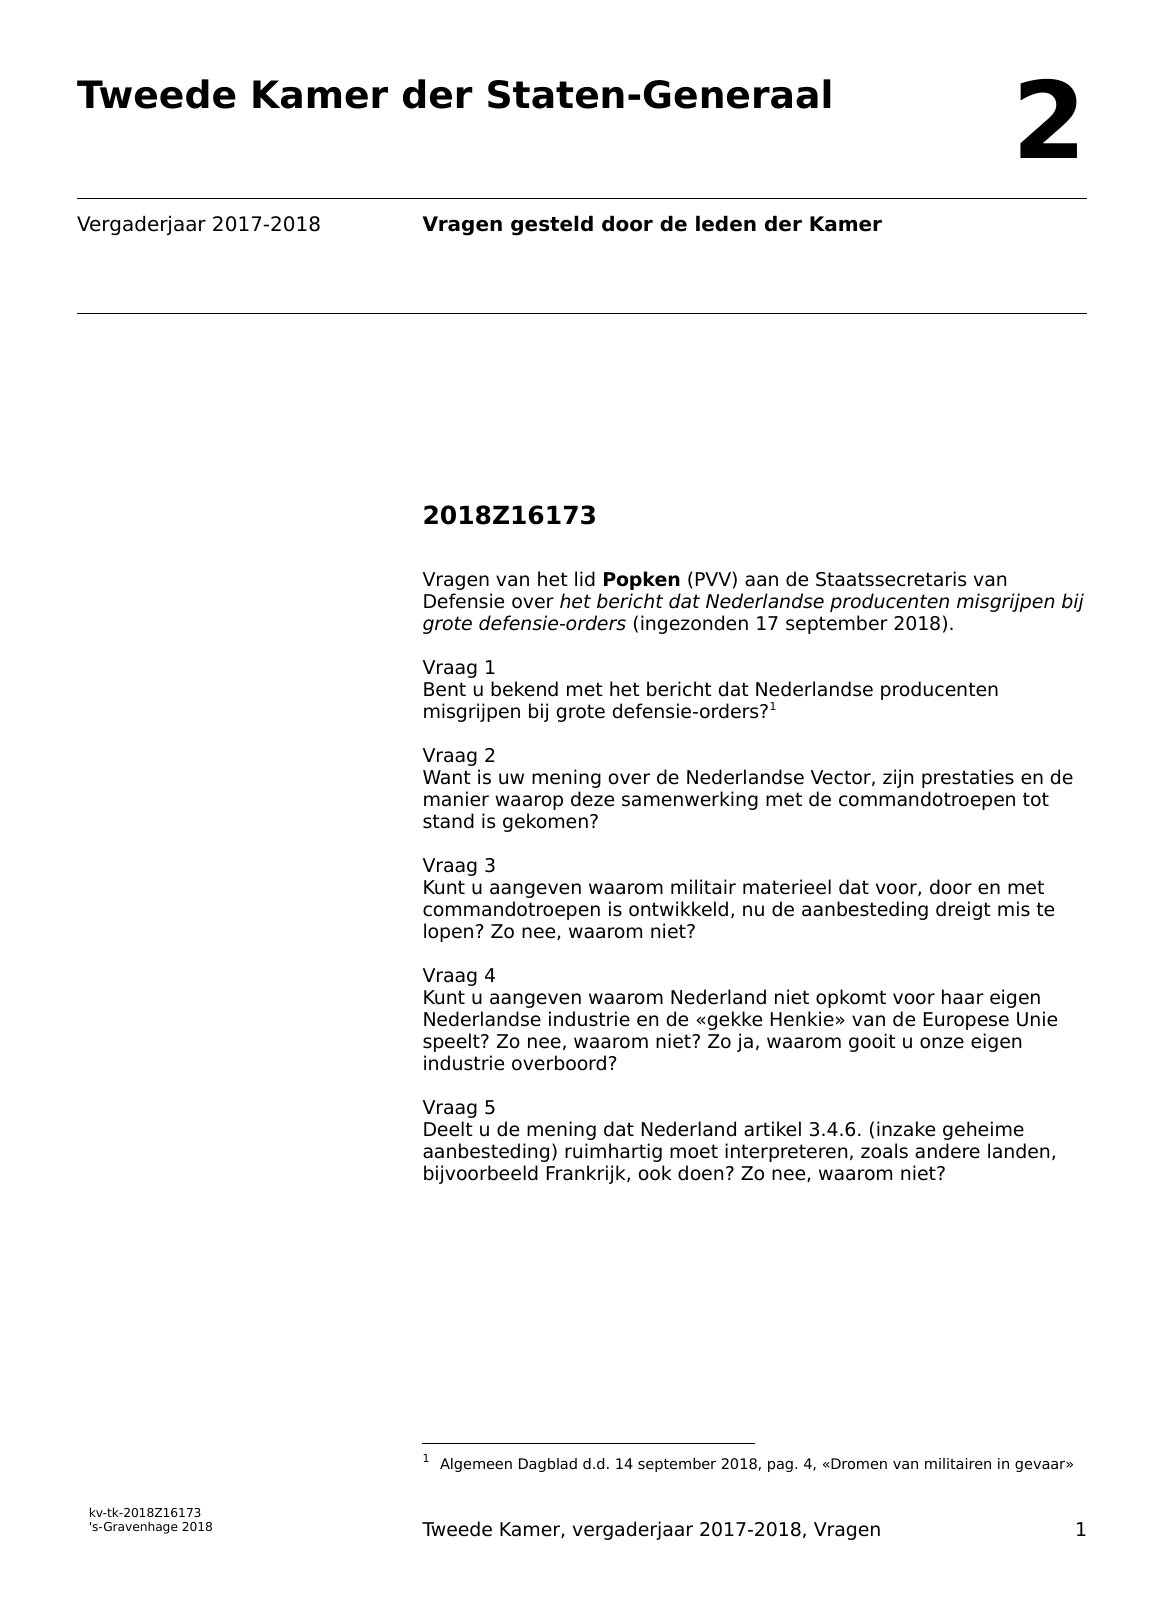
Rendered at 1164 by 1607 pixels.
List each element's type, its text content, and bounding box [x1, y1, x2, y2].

text Want is uw mening over de Nederlandse Vector, zijn prestaties en de manier waarop deze samenwerking met de commandotroepen tot stand is gekomen? [422, 767, 1087, 833]
text Vraag 3 [422, 855, 1087, 877]
table_cell Vergaderjaar 2017-2018 [77, 199, 422, 313]
table_header 2 [886, 59, 1087, 198]
text Algemeen Dagblad d.d. 14 september 2018, pag. 4, «Dromen van militairen in gevaar» [422, 1452, 1087, 1474]
text Vragen van het lid Popken (PVV) aan de Staatssecretaris van Defensie over het bericht dat Nederlandse producenten misgrijpen bij grote defensie-orders (ingezonden 17 september 2018). [422, 569, 1087, 635]
text 2018Z16173 [422, 501, 1087, 531]
text Kunt u aangeven waarom militair materieel dat voor, door en met commandotroepen is ontwikkeld, nu de aanbesteding dreigt mis te lopen? Zo nee, waarom niet? [422, 877, 1087, 943]
text Vraag 2 [422, 745, 1087, 767]
text Kunt u aangeven waarom Nederland niet opkomt voor haar eigen Nederlandse industrie en de «gekke Henkie» van de Europese Unie speelt? Zo nee, waarom niet? Zo ja, waarom gooit u onze eigen industrie overboord? [422, 987, 1087, 1075]
text Bent u bekend met het bericht dat Nederlandse producenten misgrijpen bij grote defensie-orders? [422, 679, 1087, 723]
text Vraag 5 [422, 1097, 1087, 1119]
text Deelt u de mening dat Nederland artikel 3.4.6. (inzake geheime aanbesteding) ruimhartig moet interpreteren, zoals andere landen, bijvoorbeeld Frankrijk, ook doen? Zo nee, waarom niet? [422, 1119, 1087, 1185]
text 's-Gravenhage 2018 [88, 1520, 323, 1534]
table_header Tweede Kamer der Staten-Generaal [77, 59, 886, 198]
text Vraag 4 [422, 965, 1087, 987]
text kv-tk-2018Z16173 [88, 1506, 323, 1520]
table_cell Vragen gesteld door de leden der Kamer [422, 199, 1087, 313]
text Vraag 1 [422, 657, 1087, 679]
